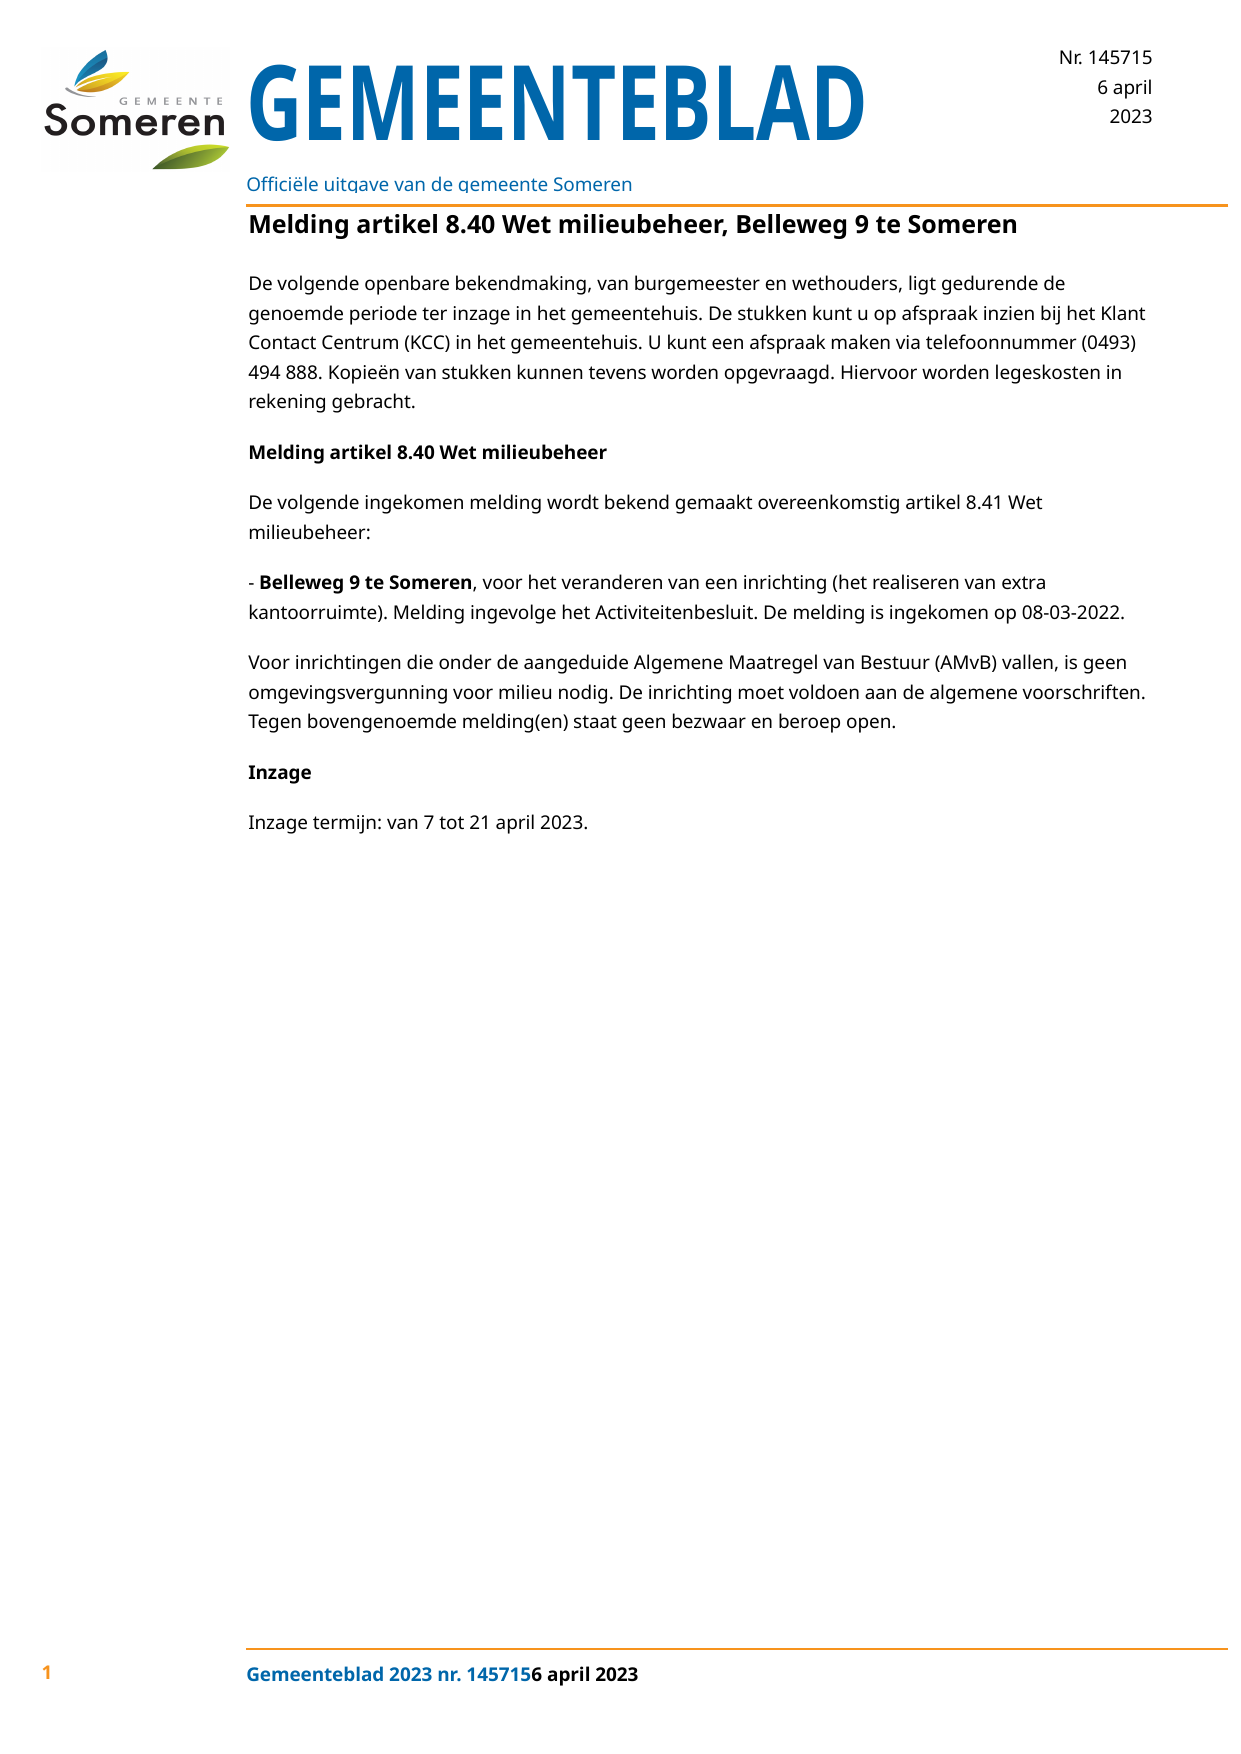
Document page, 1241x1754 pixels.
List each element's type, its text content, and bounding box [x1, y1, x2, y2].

text - Belleweg 9 te Someren, voor het veranderen van een inrichting (het realiseren van extra kantoorruimte). Melding ingevolge het Activiteitenbesluit. De melding is ingekomen op 08-03-2022. [248, 569, 1152, 625]
text De volgende openbare bekendmaking, van burgemeester en wethouders, ligt gedurende de genoemde periode ter inzage in het gemeentehuis. De stukken kunt u op afspraak inzien bij het Klant Contact Centrum (KCC) in het gemeentehuis. U kunt een afspraak maken via telefoonnummer (0493) 494 888. Kopieën van stukken kunnen tevens worden opgevraagd. Hiervoor worden legeskosten in rekening gebracht. [248, 270, 1152, 414]
text Melding artikel 8.40 Wet milieubeheer, Belleweg 9 te Someren [248, 207, 1152, 241]
text Melding artikel 8.40 Wet milieubeheer [248, 439, 1152, 465]
text Voor inrichtingen die onder de aangeduide Algemene Maatregel van Bestuur (AMvB) vallen, is geen omgevingsvergunning voor milieu nodig. De inrichting moet voldoen aan de algemene voorschriften. Tegen bovengenoemde melding(en) staat geen bezwaar en beroep open. [248, 649, 1152, 734]
text Inzage termijn: van 7 tot 21 april 2023. [248, 809, 1152, 835]
text Inzage [248, 759, 1152, 785]
picture [41, 47, 231, 172]
text De volgende ingekomen melding wordt bekend gemaakt overeenkomstig artikel 8.41 Wet milieubeheer: [248, 489, 1152, 545]
